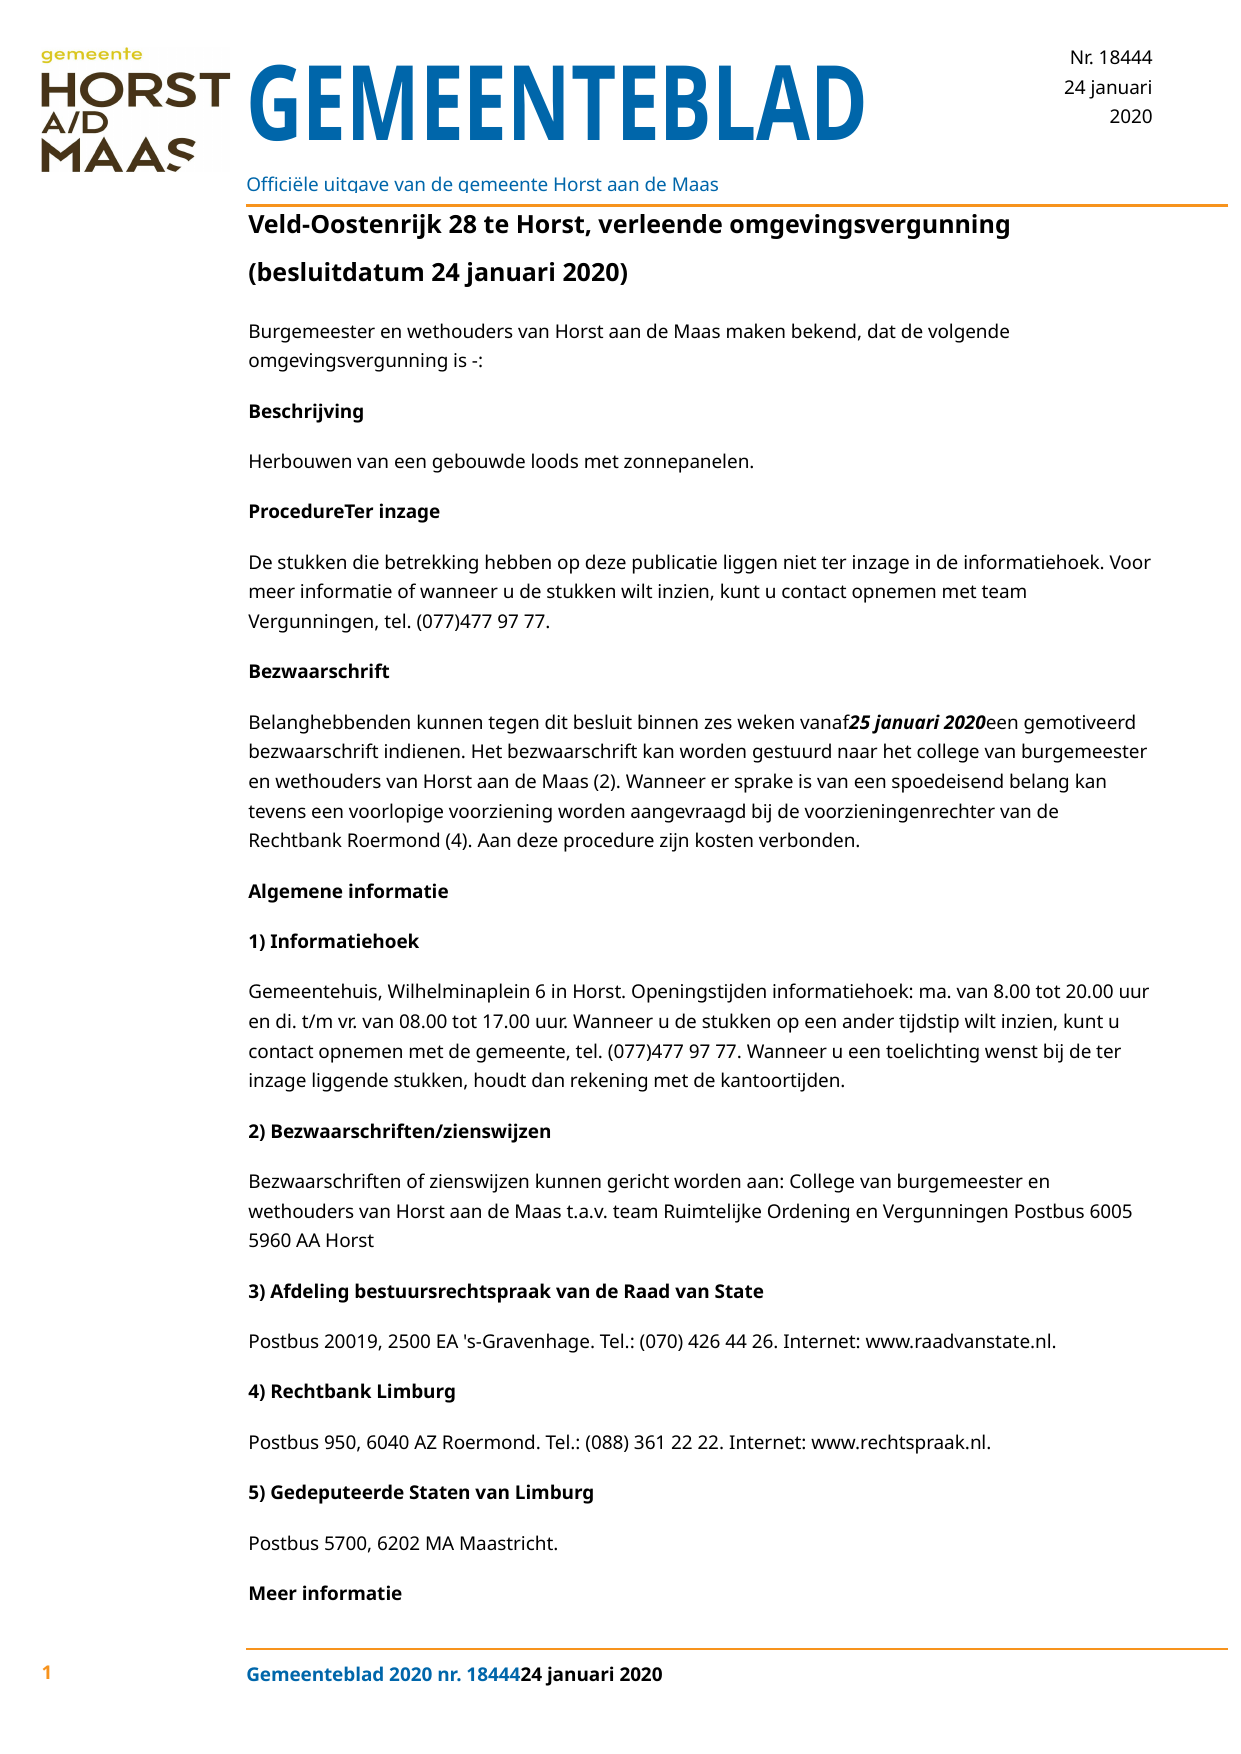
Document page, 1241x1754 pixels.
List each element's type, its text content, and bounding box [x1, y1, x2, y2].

text Algemene informatie [248, 878, 1152, 904]
text Veld-Oostenrijk 28 te Horst, verleende omgevingsvergunning (besluitdatum 24 januari 2020) [248, 207, 1152, 288]
picture [41, 47, 231, 172]
text Postbus 5700, 6202 MA Maastricht. [248, 1530, 1152, 1556]
text Postbus 950, 6040 AZ Roermond. Tel.: (088) 361 22 22. Internet: www.rechtspraak.nl. [248, 1429, 1152, 1455]
text 5) Gedeputeerde Staten van Limburg [248, 1479, 1152, 1505]
text Bezwaarschrift [248, 659, 1152, 684]
text ProcedureTer inzage [248, 499, 1152, 524]
text Meer informatie [248, 1580, 1152, 1606]
text Beschrijving [248, 398, 1152, 424]
text De stukken die betrekking hebben op deze publicatie liggen niet ter inzage in de informatiehoek. Voor meer informatie of wanneer u de stukken wilt inzien, kunt u contact opnemen met team Vergunningen, tel. (077)477 97 77. [248, 549, 1152, 634]
text Burgemeester en wethouders van Horst aan de Maas maken bekend, dat de volgende omgevingsvergunning is -: [248, 318, 1152, 373]
text 2) Bezwaarschriften/zienswijzen [248, 1118, 1152, 1144]
text Bezwaarschriften of zienswijzen kunnen gericht worden aan: College van burgemeester en wethouders van Horst aan de Maas t.a.v. team Ruimtelijke Ordening en Vergunningen Postbus 6005 5960 AA Horst [248, 1168, 1152, 1253]
text 4) Rechtbank Limburg [248, 1379, 1152, 1404]
text Gemeentehuis, Wilhelminaplein 6 in Horst. Openingstijden informatiehoek: ma. van 8.00 tot 20.00 uur en di. t/m vr. van 08.00 tot 17.00 uur. Wanneer u de stukken op een ander tijdstip wilt inzien, kunt u contact opnemen met de gemeente, tel. (077)477 97 77. Wanneer u een toelichting wenst bij de ter inzage liggende stukken, houdt dan rekening met de kantoortijden. [248, 979, 1152, 1093]
text Herbouwen van een gebouwde loods met zonnepanelen. [248, 448, 1152, 474]
text Belanghebbenden kunnen tegen dit besluit binnen zes weken vanaf25 januari 2020een gemotiveerd bezwaarschrift indienen. Het bezwaarschrift kan worden gestuurd naar het college van burgemeester en wethouders van Horst aan de Maas (2). Wanneer er sprake is van een spoedeisend belang kan tevens een voorlopige voorziening worden aangevraagd bij de voorzieningenrechter van de Rechtbank Roermond (4). Aan deze procedure zijn kosten verbonden. [248, 709, 1152, 853]
text Postbus 20019, 2500 EA 's-Gravenhage. Tel.: (070) 426 44 26. Internet: www.raadvanstate.nl. [248, 1328, 1152, 1354]
text 1) Informatiehoek [248, 928, 1152, 954]
text 3) Afdeling bestuursrechtspraak van de Raad van State [248, 1278, 1152, 1304]
